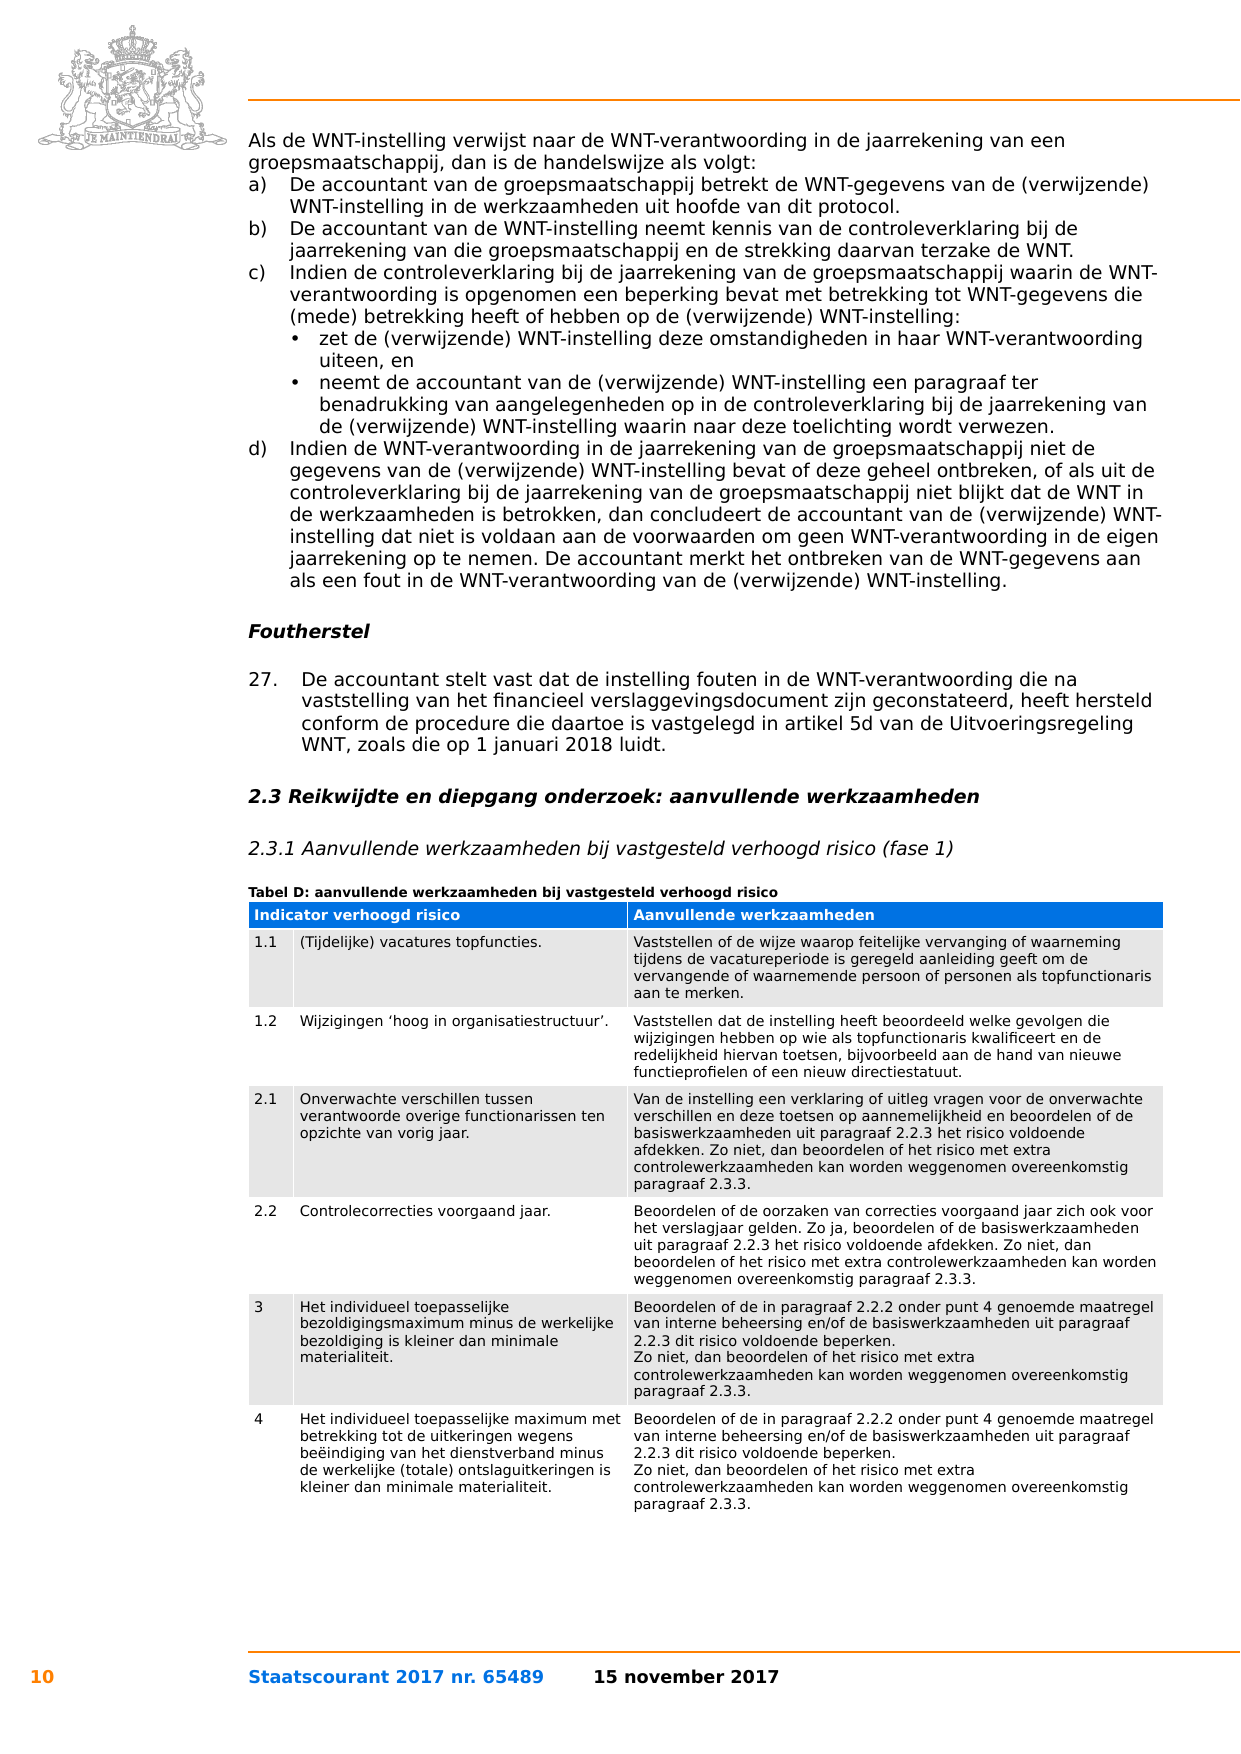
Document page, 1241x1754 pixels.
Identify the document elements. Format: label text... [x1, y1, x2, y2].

table_cell 4 [249, 1406, 293, 1517]
table_cell Beoordelen of de in paragraaf 2.2.2 onder punt 4 genoemde maatregel van interne beheersing en/of de basiswerkzaamheden uit paragraaf 2.2.3 dit risico voldoende beperken. Zo niet, dan beoordelen of het risico met extra controlewerkzaamheden kan worden weggenomen overeenkomstig paragraaf 2.3.3. [628, 1294, 1163, 1405]
text b) De accountant van de WNT-instelling neemt kennis van de controleverklaring bij de jaarrekening van die groepsmaatschappij en de strekking daarvan terzake de WNT. [248, 218, 1163, 262]
table_cell Vaststellen dat de instelling heeft beoordeeld welke gevolgen die wijzigingen hebben op wie als topfunctionaris kwalificeert en de redelijkheid hiervan toetsen, bijvoorbeeld aan de hand van nieuwe functieprofielen of een nieuw directiestatuut. [628, 1008, 1163, 1085]
table_cell Vaststellen of de wijze waarop feitelijke vervanging of waarneming tijdens de vacatureperiode is geregeld aanleiding geeft om de vervangende of waarnemende persoon of personen als topfunctionaris aan te merken. [628, 930, 1163, 1007]
table_cell Indicator verhoogd risico [249, 902, 627, 928]
table_cell Controlecorrecties voorgaand jaar. [294, 1199, 627, 1293]
text 27. De accountant stelt vast dat de instelling fouten in de WNT-verantwoording die na vaststelling van het financieel verslaggevingsdocument zijn geconstateerd, heeft hersteld conform de procedure die daartoe is vastgelegd in artikel 5d van de Uitvoeringsregeling WNT, zoals die op 1 januari 2018 luidt. [248, 668, 1163, 756]
text • zet de (verwijzende) WNT-instelling deze omstandigheden in haar WNT-verantwoording uiteen, en [289, 328, 1163, 372]
text c) Indien de controleverklaring bij de jaarrekening van de groepsmaatschappij waarin de WNT-verantwoording is opgenomen een beperking bevat met betrekking tot WNT-gegevens die (mede) betrekking heeft of hebben op de (verwijzende) WNT-instelling: [248, 262, 1163, 328]
table_cell 2.1 [249, 1086, 293, 1197]
table_header Tabel D: aanvullende werkzaamheden bij vastgesteld verhoogd risico [248, 885, 1163, 901]
table_cell Beoordelen of de oorzaken van correcties voorgaand jaar zich ook voor het verslagjaar gelden. Zo ja, beoordelen of de basiswerkzaamheden uit paragraaf 2.2.3 het risico voldoende afdekken. Zo niet, dan beoordelen of het risico met extra controlewerkzaamheden kan worden weggenomen overeenkomstig paragraaf 2.3.3. [628, 1199, 1163, 1293]
table_cell 1.2 [249, 1008, 293, 1085]
table_cell (Tijdelijke) vacatures topfuncties. [294, 930, 627, 1007]
table_cell 3 [249, 1294, 293, 1405]
table_cell Wijzigingen ‘hoog in organisatiestructuur’. [294, 1008, 627, 1085]
text d) Indien de WNT-verantwoording in de jaarrekening van de groepsmaatschappij niet de gegevens van de (verwijzende) WNT-instelling bevat of deze geheel ontbreken, of als uit de controleverklaring bij de jaarrekening van de groepsmaatschappij niet blijkt dat de WNT in de werkzaamheden is betrokken, dan concludeert de accountant van de (verwijzende) WNT-instelling dat niet is voldaan aan de voorwaarden om geen WNT-verantwoording in de eigen jaarrekening op te nemen. De accountant merkt het ontbreken van de WNT-gegevens aan als een fout in de WNT-verantwoording van de (verwijzende) WNT-instelling. [248, 438, 1163, 591]
text • neemt de accountant van de (verwijzende) WNT-instelling een paragraaf ter benadrukking van aangelegenheden op in de controleverklaring bij de jaarrekening van de (verwijzende) WNT-instelling waarin naar deze toelichting wordt verwezen. [289, 372, 1163, 438]
text a) De accountant van de groepsmaatschappij betrekt de WNT-gegevens van de (verwijzende) WNT-instelling in de werkzaamheden uit hoofde van dit protocol. [248, 174, 1163, 218]
subtitle 2.3 Reikwijdte en diepgang onderzoek: aanvullende werkzaamheden [248, 786, 1163, 808]
table_cell Het individueel toepasselijke bezoldigingsmaximum minus de werkelijke bezoldiging is kleiner dan minimale materialiteit. [294, 1294, 627, 1405]
subtitle 2.3.1 Aanvullende werkzaamheden bij vastgesteld verhoogd risico (fase 1) [248, 838, 1163, 860]
table_cell 2.2 [249, 1199, 293, 1293]
table_cell Aanvullende werkzaamheden [628, 902, 1163, 928]
table_cell Onverwachte verschillen tussen verantwoorde overige functionarissen ten opzichte van vorig jaar. [294, 1086, 627, 1197]
table_cell Van de instelling een verklaring of uitleg vragen voor de onverwachte verschillen en deze toetsen op aannemelijkheid en beoordelen of de basiswerkzaamheden uit paragraaf 2.2.3 het risico voldoende afdekken. Zo niet, dan beoordelen of het risico met extra controlewerkzaamheden kan worden weggenomen overeenkomstig paragraaf 2.3.3. [628, 1086, 1163, 1197]
picture [38, 25, 227, 150]
text Als de WNT-instelling verwijst naar de WNT-verantwoording in de jaarrekening van een groepsmaatschappij, dan is de handelswijze als volgt: [248, 130, 1163, 174]
table_cell Beoordelen of de in paragraaf 2.2.2 onder punt 4 genoemde maatregel van interne beheersing en/of de basiswerkzaamheden uit paragraaf 2.2.3 dit risico voldoende beperken. Zo niet, dan beoordelen of het risico met extra controlewerkzaamheden kan worden weggenomen overeenkomstig paragraaf 2.3.3. [628, 1406, 1163, 1517]
table_cell Het individueel toepasselijke maximum met betrekking tot de uitkeringen wegens beëindiging van het dienstverband minus de werkelijke (totale) ontslaguitkeringen is kleiner dan minimale materialiteit. [294, 1406, 627, 1517]
subtitle Foutherstel [248, 621, 1163, 643]
table_cell 1.1 [249, 930, 293, 1007]
